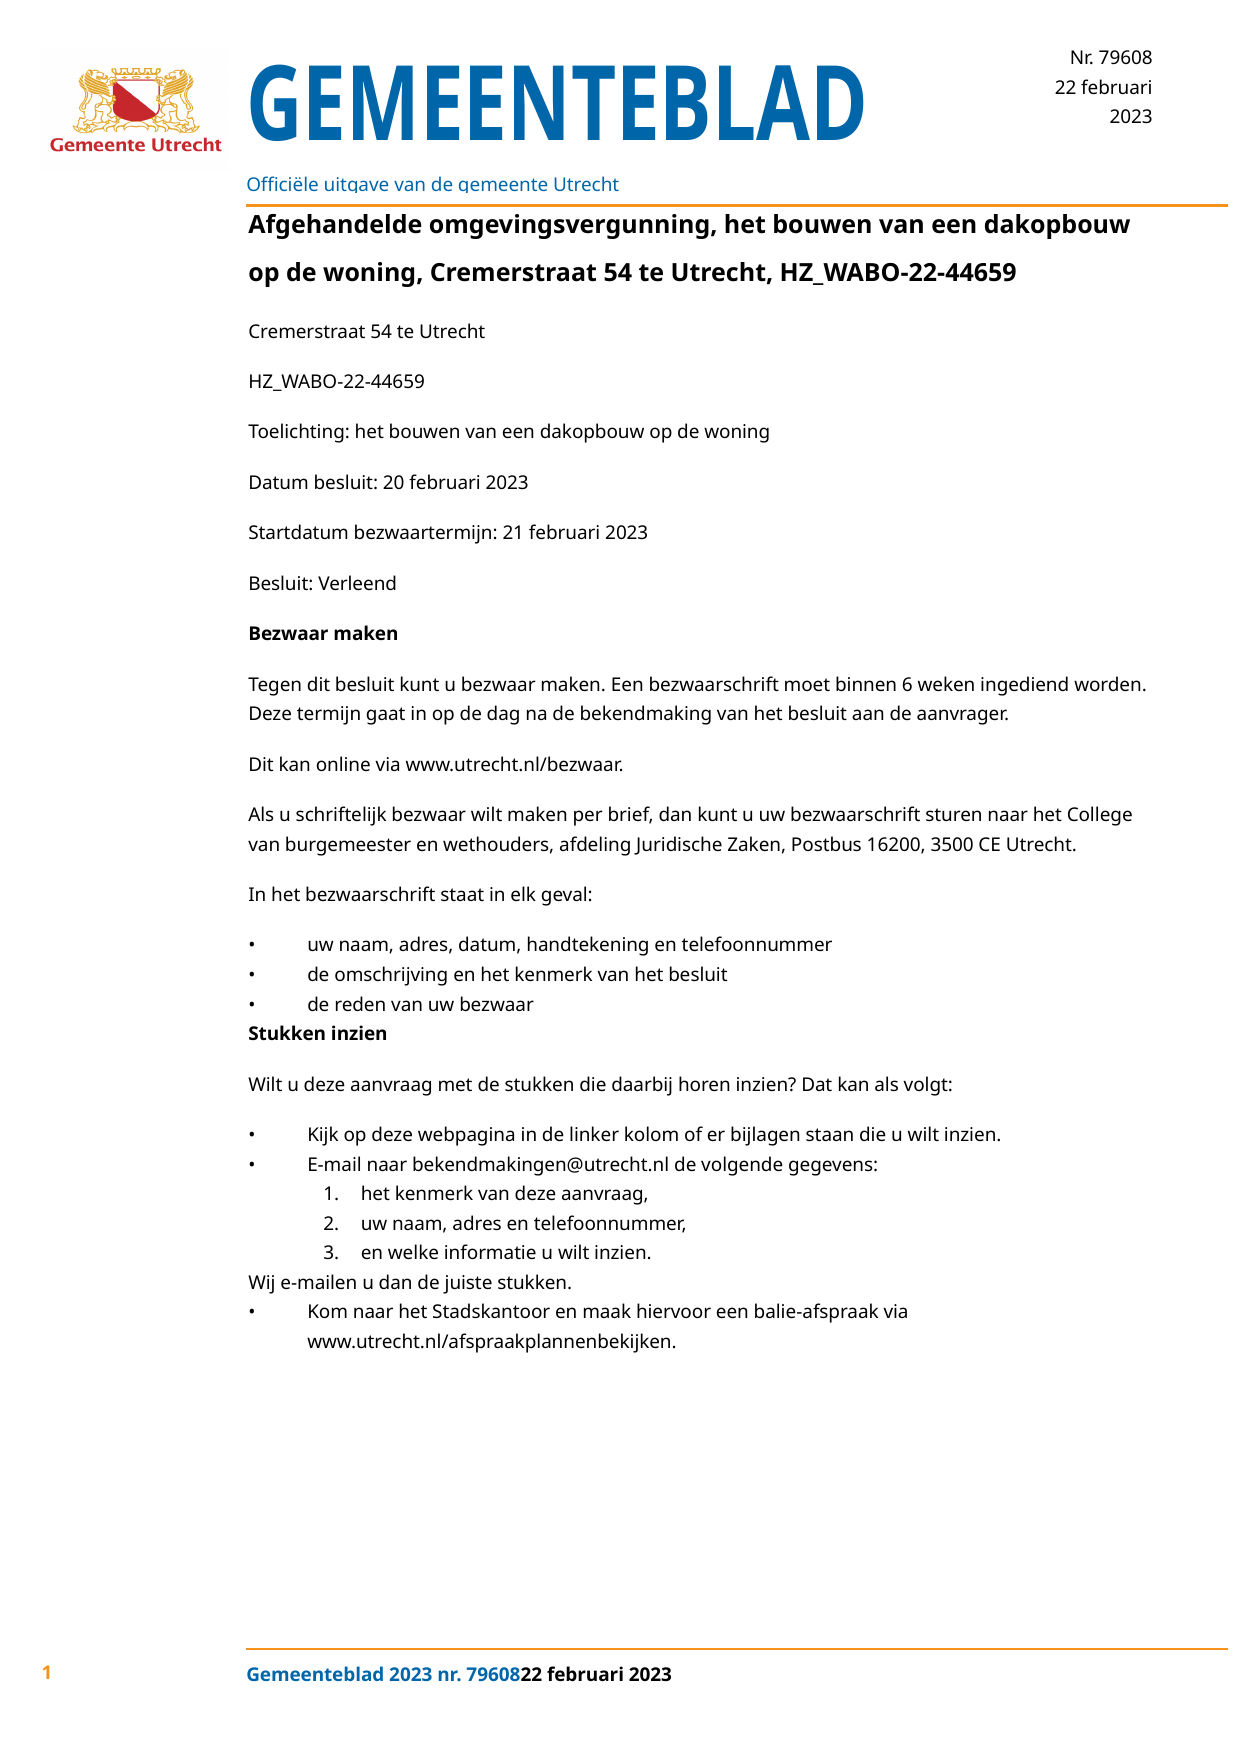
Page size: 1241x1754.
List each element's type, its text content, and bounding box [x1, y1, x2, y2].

list E-mail naar bekendmakingen@utrecht.nl de volgende gegevens: [248, 1151, 1152, 1177]
text Startdatum bezwaartermijn: 21 februari 2023 [248, 519, 1152, 545]
list de reden van uw bezwaar [248, 991, 1152, 1017]
list het kenmerk van deze aanvraag, [323, 1180, 1152, 1206]
text Afgehandelde omgevingsvergunning, het bouwen van een dakopbouw op de woning, Cremerstraat 54 te Utrecht, HZ_WABO-22-44659 [248, 207, 1152, 288]
list uw naam, adres, datum, handtekening en telefoonnummer [248, 932, 1152, 957]
text Toelichting: het bouwen van een dakopbouw op de woning [248, 419, 1152, 444]
text Stukken inzien [248, 1020, 1152, 1046]
text Tegen dit besluit kunt u bezwaar maken. Een bezwaarschrift moet binnen 6 weken ingediend worden. Deze termijn gaat in op de dag na de bekendmaking van het besluit aan de aanvrager. [248, 671, 1152, 726]
text Besluit: Verleend [248, 570, 1152, 596]
text In het bezwaarschrift staat in elk geval: [248, 881, 1152, 907]
text Wilt u deze aanvraag met de stukken die daarbij horen inzien? Dat kan als volgt: [248, 1071, 1152, 1097]
text Dit kan online via www.utrecht.nl/bezwaar. [248, 751, 1152, 777]
text Als u schriftelijk bezwaar wilt maken per brief, dan kunt u uw bezwaarschrift sturen naar het College van burgemeester en wethouders, afdeling Juridische Zaken, Postbus 16200, 3500 CE Utrecht. [248, 801, 1152, 857]
text Datum besluit: 20 februari 2023 [248, 469, 1152, 495]
text Cremerstraat 54 te Utrecht [248, 318, 1152, 344]
text Wij e-mailen u dan de juiste stukken. [248, 1269, 1152, 1295]
list Kom naar het Stadskantoor en maak hiervoor een balie-afspraak via www.utrecht.nl/afspraakplannenbekijken. [248, 1299, 1152, 1354]
list de omschrijving en het kenmerk van het besluit [248, 961, 1152, 987]
picture [41, 47, 231, 172]
text HZ_WABO-22-44659 [248, 368, 1152, 394]
text Bezwaar maken [248, 620, 1152, 646]
list en welke informatie u wilt inzien. [323, 1239, 1152, 1265]
list Kijk op deze webpagina in de linker kolom of er bijlagen staan die u wilt inzien. [248, 1121, 1152, 1147]
list uw naam, adres en telefoonnummer, [323, 1210, 1152, 1236]
